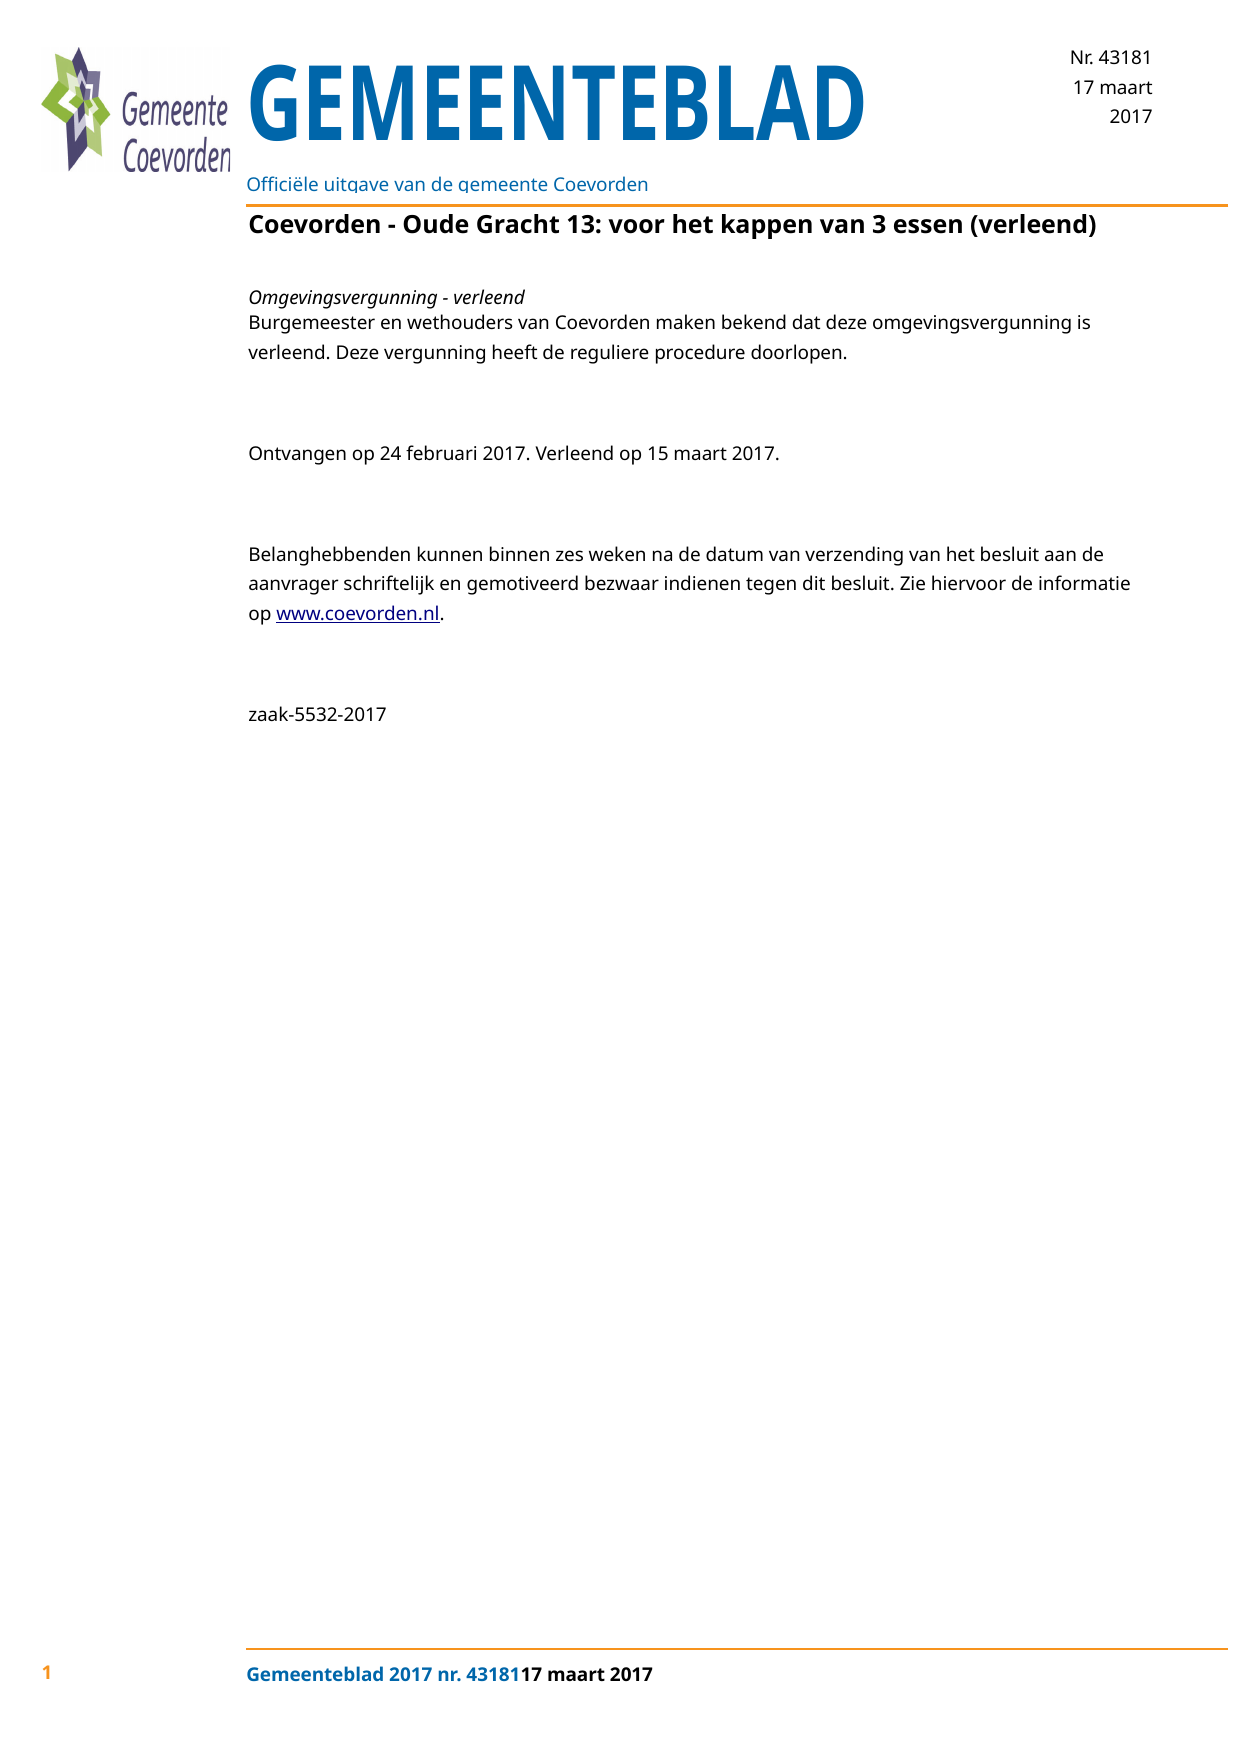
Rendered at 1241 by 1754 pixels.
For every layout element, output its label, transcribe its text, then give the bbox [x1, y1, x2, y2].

text Ontvangen op 24 februari 2017. Verleend op 15 maart 2017. [248, 440, 1152, 466]
text zaak-5532-2017 [248, 701, 1152, 727]
text Omgevingsvergunning - verleend [248, 284, 1152, 309]
picture [41, 47, 231, 172]
text Burgemeester en wethouders van Coevorden maken bekend dat deze omgevingsvergunning is verleend. Deze vergunning heeft de reguliere procedure doorlopen. [248, 309, 1152, 365]
text Coevorden - Oude Gracht 13: voor het kappen van 3 essen (verleend) [248, 207, 1152, 241]
text Belanghebbenden kunnen binnen zes weken na de datum van verzending van het besluit aan de aanvrager schriftelijk en gemotiveerd bezwaar indienen tegen dit besluit. Zie hiervoor de informatie op www.coevorden.nl. [248, 541, 1152, 626]
